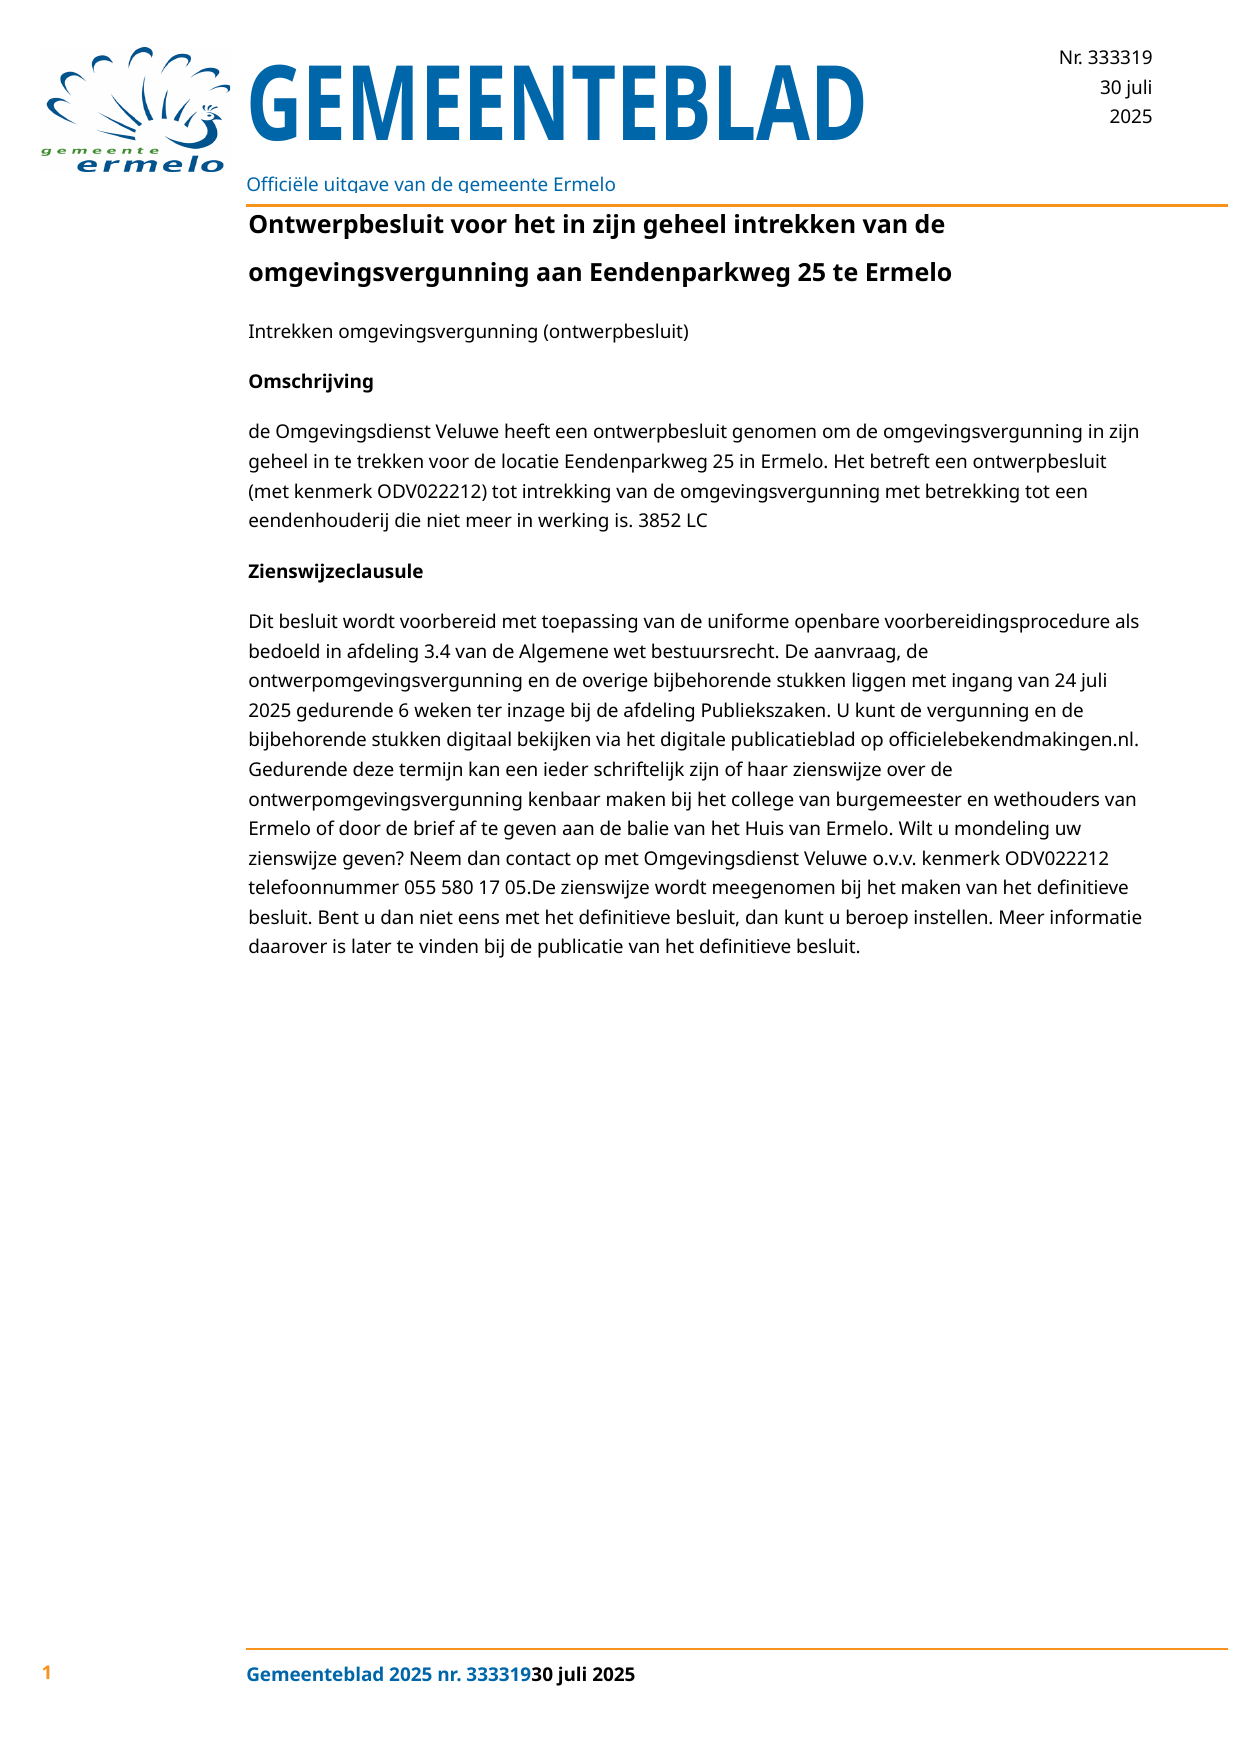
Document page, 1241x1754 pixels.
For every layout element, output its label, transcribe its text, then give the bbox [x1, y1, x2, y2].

text Intrekken omgevingsvergunning (ontwerpbesluit) [248, 318, 1152, 344]
text Omschrijving [248, 368, 1152, 394]
text Ontwerpbesluit voor het in zijn geheel intrekken van de omgevingsvergunning aan Eendenparkweg 25 te Ermelo [248, 207, 1152, 288]
text Zienswijzeclausule [248, 558, 1152, 584]
text de Omgevingsdienst Veluwe heeft een ontwerpbesluit genomen om de omgevingsvergunning in zijn geheel in te trekken voor de locatie Eendenparkweg 25 in Ermelo. Het betreft een ontwerpbesluit (met kenmerk ODV022212) tot intrekking van de omgevingsvergunning met betrekking tot een eendenhouderij die niet meer in werking is. 3852 LC [248, 419, 1152, 533]
picture [41, 47, 231, 172]
text Dit besluit wordt voorbereid met toepassing van de uniforme openbare voorbereidingsprocedure als bedoeld in afdeling 3.4 van de Algemene wet bestuursrecht. De aanvraag, de ontwerpomgevingsvergunning en de overige bijbehorende stukken liggen met ingang van 24 juli 2025 gedurende 6 weken ter inzage bij de afdeling Publiekszaken. U kunt de vergunning en de bijbehorende stukken digitaal bekijken via het digitale publicatieblad op officielebekendmakingen.nl. Gedurende deze termijn kan een ieder schriftelijk zijn of haar zienswijze over de ontwerpomgevingsvergunning kenbaar maken bij het college van burgemeester en wethouders van Ermelo of door de brief af te geven aan de balie van het Huis van Ermelo. Wilt u mondeling uw zienswijze geven? Neem dan contact op met Omgevingsdienst Veluwe o.v.v. kenmerk ODV022212 telefoonnummer 055 580 17 05.De zienswijze wordt meegenomen bij het maken van het definitieve besluit. Bent u dan niet eens met het definitieve besluit, dan kunt u beroep instellen. Meer informatie daarover is later te vinden bij de publicatie van het definitieve besluit. [248, 608, 1152, 959]
